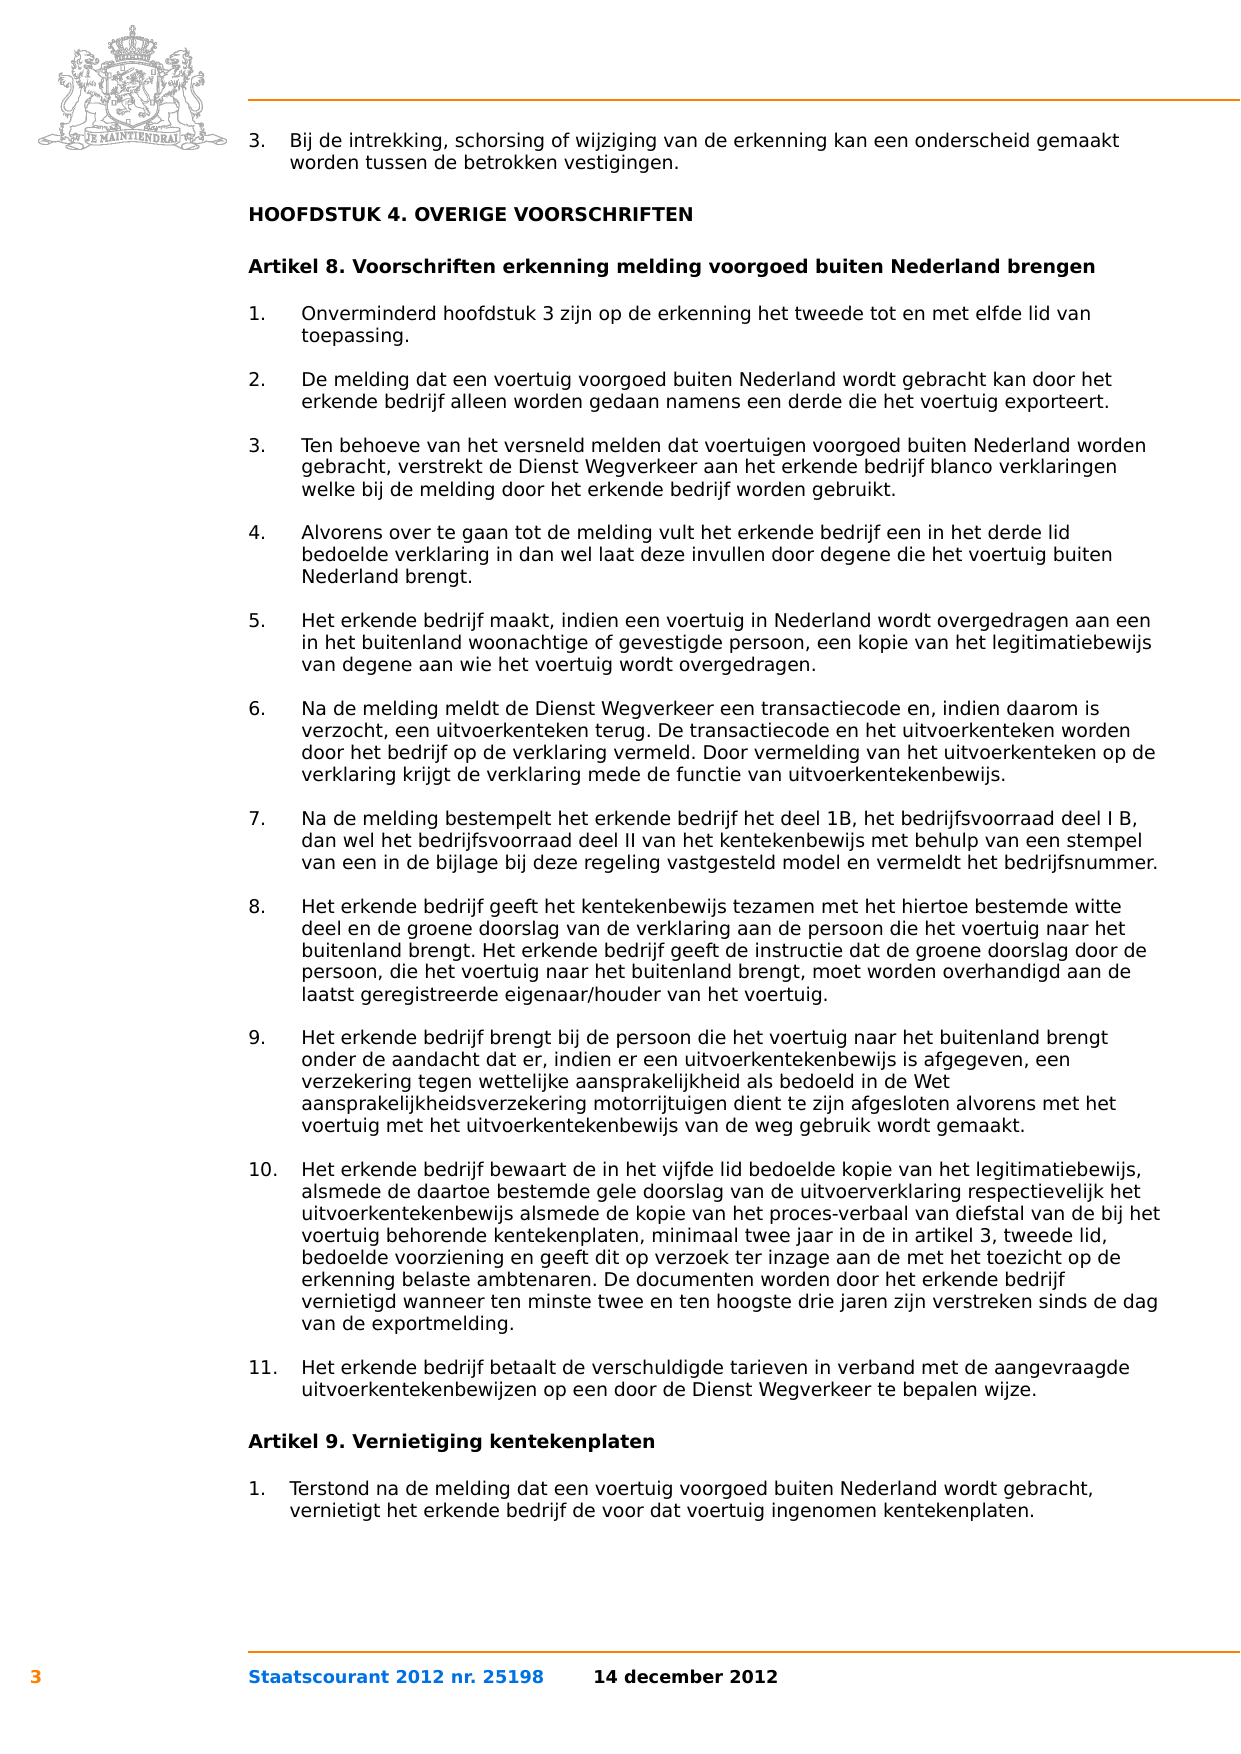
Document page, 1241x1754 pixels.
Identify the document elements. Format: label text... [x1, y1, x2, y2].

text 7. Na de melding bestempelt het erkende bedrijf het deel 1B, het bedrijfsvoorraad deel I B, dan wel het bedrijfsvoorraad deel II van het kentekenbewijs met behulp van een stempel van een in de bijlage bij deze regeling vastgesteld model en vermeldt het bedrijfsnummer. [248, 808, 1163, 874]
text 9. Het erkende bedrijf brengt bij de persoon die het voertuig naar het buitenland brengt onder de aandacht dat er, indien er een uitvoerkentekenbewijs is afgegeven, een verzekering tegen wettelijke aansprakelijkheid als bedoeld in de Wet aansprakelijkheidsverzekering motorrijtuigen dient te zijn afgesloten alvorens met het voertuig met het uitvoerkentekenbewijs van de weg gebruik wordt gemaakt. [248, 1027, 1163, 1137]
picture [38, 25, 227, 150]
text 3. Ten behoeve van het versneld melden dat voertuigen voorgoed buiten Nederland worden gebracht, verstrekt de Dienst Wegverkeer aan het erkende bedrijf blanco verklaringen welke bij de melding door het erkende bedrijf worden gebruikt. [248, 434, 1163, 500]
text 11. Het erkende bedrijf betaalt de verschuldigde tarieven in verband met de aangevraagde uitvoerkentekenbewijzen op een door de Dienst Wegverkeer te bepalen wijze. [248, 1357, 1163, 1401]
text 3. Bij de intrekking, schorsing of wijziging van de erkenning kan een onderscheid gemaakt worden tussen de betrokken vestigingen. [248, 130, 1163, 174]
subtitle Artikel 9. Vernietiging kentekenplaten [248, 1431, 1163, 1453]
subtitle Artikel 8. Voorschriften erkenning melding voorgoed buiten Nederland brengen [248, 256, 1163, 278]
text 6. Na de melding meldt de Dienst Wegverkeer een transactiecode en, indien daarom is verzocht, een uitvoerkenteken terug. De transactiecode en het uitvoerkenteken worden door het bedrijf op de verklaring vermeld. Door vermelding van het uitvoerkenteken op de verklaring krijgt de verklaring mede de functie van uitvoerkentekenbewijs. [248, 698, 1163, 786]
text 2. De melding dat een voertuig voorgoed buiten Nederland wordt gebracht kan door het erkende bedrijf alleen worden gedaan namens een derde die het voertuig exporteert. [248, 369, 1163, 413]
text 1. Onverminderd hoofdstuk 3 zijn op de erkenning het tweede tot en met elfde lid van toepassing. [248, 303, 1163, 347]
subtitle HOOFDSTUK 4. OVERIGE VOORSCHRIFTEN [248, 204, 1163, 226]
text 10. Het erkende bedrijf bewaart de in het vijfde lid bedoelde kopie van het legitimatiebewijs, alsmede de daartoe bestemde gele doorslag van de uitvoerverklaring respectievelijk het uitvoerkentekenbewijs alsmede de kopie van het proces-verbaal van diefstal van de bij het voertuig behorende kentekenplaten, minimaal twee jaar in de in artikel 3, tweede lid, bedoelde voorziening en geeft dit op verzoek ter inzage aan de met het toezicht op de erkenning belaste ambtenaren. De documenten worden door het erkende bedrijf vernietigd wanneer ten minste twee en ten hoogste drie jaren zijn verstreken sinds de dag van de exportmelding. [248, 1159, 1163, 1335]
text 5. Het erkende bedrijf maakt, indien een voertuig in Nederland wordt overgedragen aan een in het buitenland woonachtige of gevestigde persoon, een kopie van het legitimatiebewijs van degene aan wie het voertuig wordt overgedragen. [248, 610, 1163, 676]
text 4. Alvorens over te gaan tot de melding vult het erkende bedrijf een in het derde lid bedoelde verklaring in dan wel laat deze invullen door degene die het voertuig buiten Nederland brengt. [248, 522, 1163, 588]
text 1. Terstond na de melding dat een voertuig voorgoed buiten Nederland wordt gebracht, vernietigt het erkende bedrijf de voor dat voertuig ingenomen kentekenplaten. [248, 1478, 1163, 1522]
text 8. Het erkende bedrijf geeft het kentekenbewijs tezamen met het hiertoe bestemde witte deel en de groene doorslag van de verklaring aan de persoon die het voertuig naar het buitenland brengt. Het erkende bedrijf geeft de instructie dat de groene doorslag door de persoon, die het voertuig naar het buitenland brengt, moet worden overhandigd aan de laatst geregistreerde eigenaar/houder van het voertuig. [248, 896, 1163, 1005]
